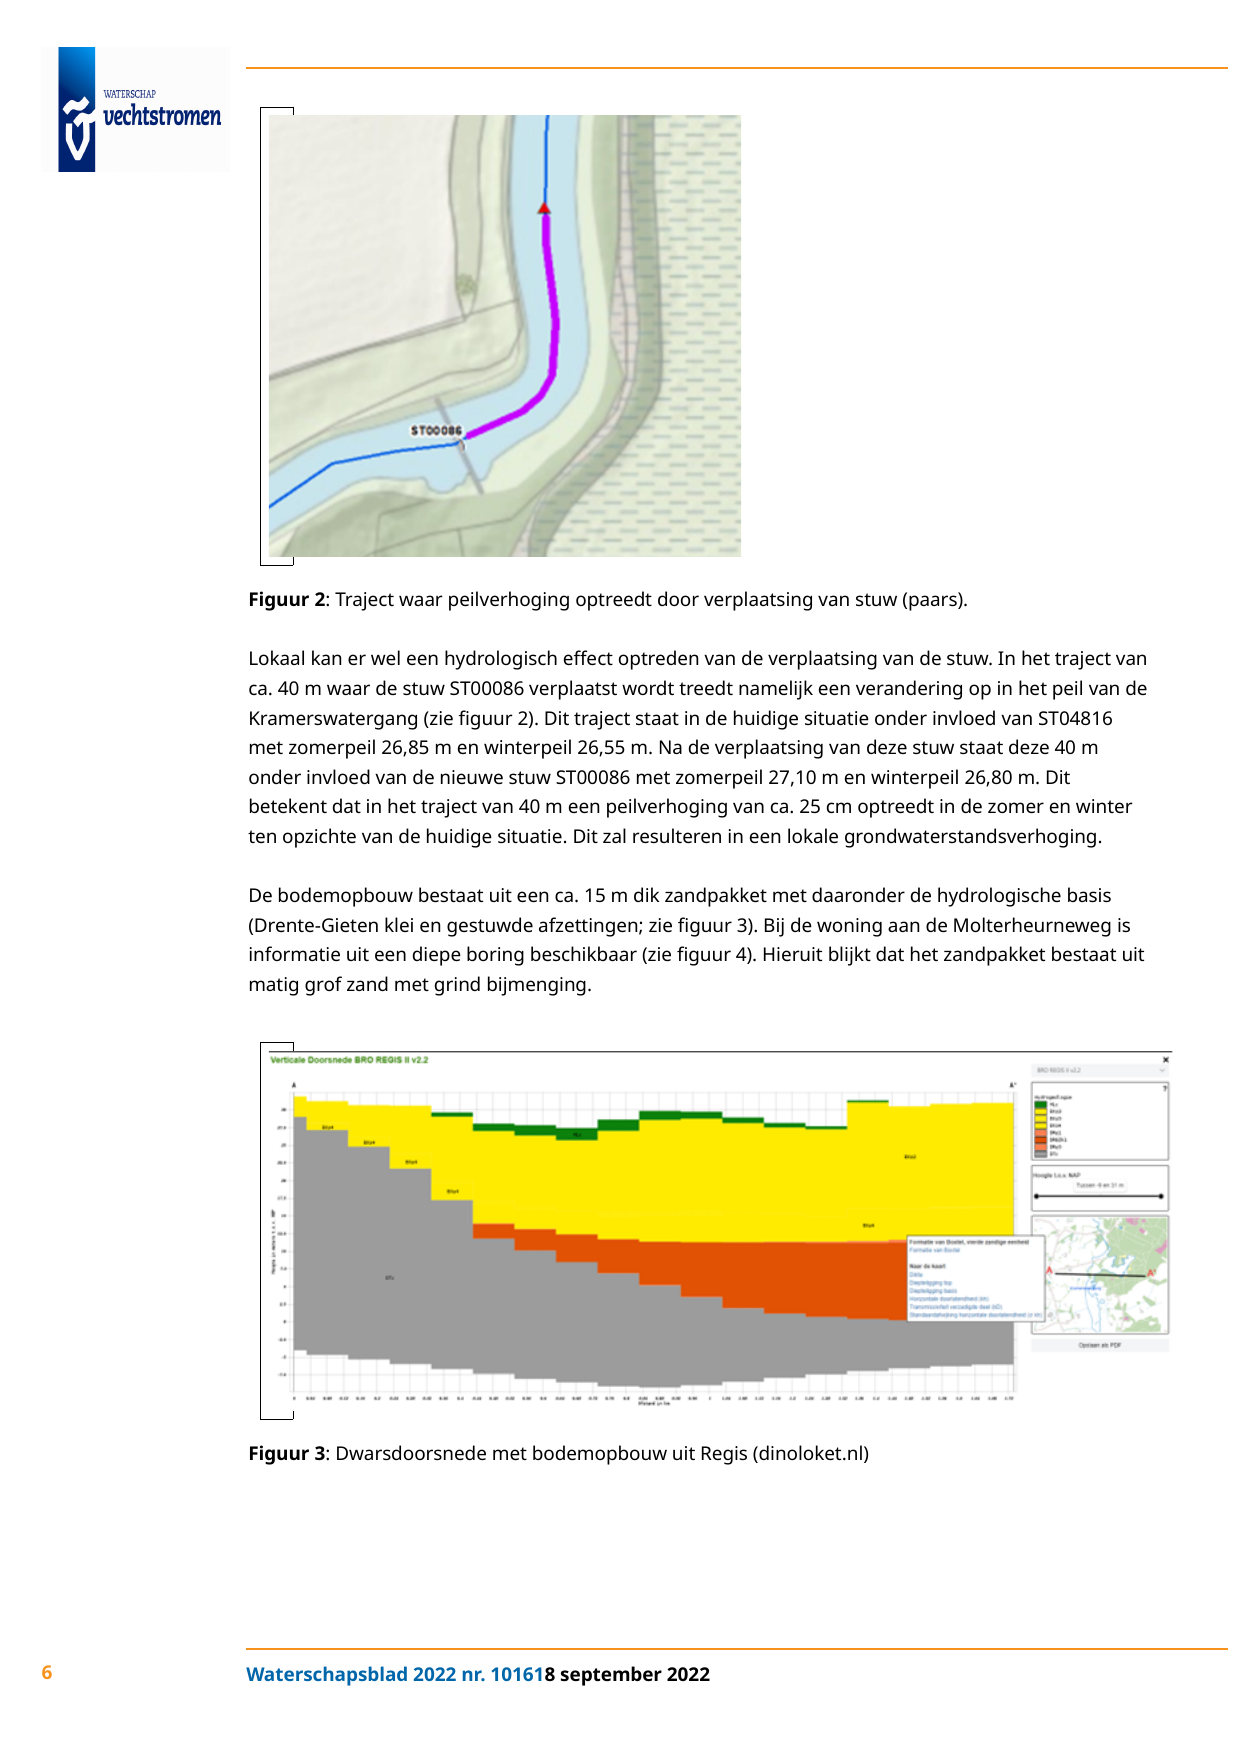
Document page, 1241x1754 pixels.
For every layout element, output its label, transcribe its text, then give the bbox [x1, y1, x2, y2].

text De bodemopbouw bestaat uit een ca. 15 m dik zandpakket met daaronder de hydrologische basis (Drente-Gieten klei en gestuwde afzettingen; zie figuur 3). Bij de woning aan de Molterheurneweg is informatie uit een diepe boring beschikbaar (zie figuur 4). Hieruit blijkt dat het zandpakket bestaat uit matig grof zand met grind bijmenging. [248, 882, 1152, 997]
text Lokaal kan er wel een hydrologisch effect optreden van de verplaatsing van de stuw. In het traject van ca. 40 m waar de stuw ST00086 verplaatst wordt treedt namelijk een verandering op in het peil van de Kramerswatergang (zie figuur 2). Dit traject staat in de huidige situatie onder invloed van ST04816 met zomerpeil 26,85 m en winterpeil 26,55 m. Na de verplaatsing van deze stuw staat deze 40 m onder invloed van de nieuwe stuw ST00086 met zomerpeil 27,10 m en winterpeil 26,80 m. Dit betekent dat in het traject van 40 m een peilverhoging van ca. 25 cm optreedt in de zomer en winter ten opzichte van de huidige situatie. Dit zal resulteren in een lokale grondwaterstandsverhoging. [248, 646, 1152, 849]
picture [268, 115, 742, 557]
picture [41, 47, 231, 172]
text Figuur 3: Dwarsdoorsnede met bodemopbouw uit Regis (dinoloket.nl) [248, 1441, 1152, 1466]
picture [268, 1051, 1173, 1411]
text Figuur 2: Traject waar peilverhoging optreedt door verplaatsing van stuw (paars). [248, 586, 1152, 612]
